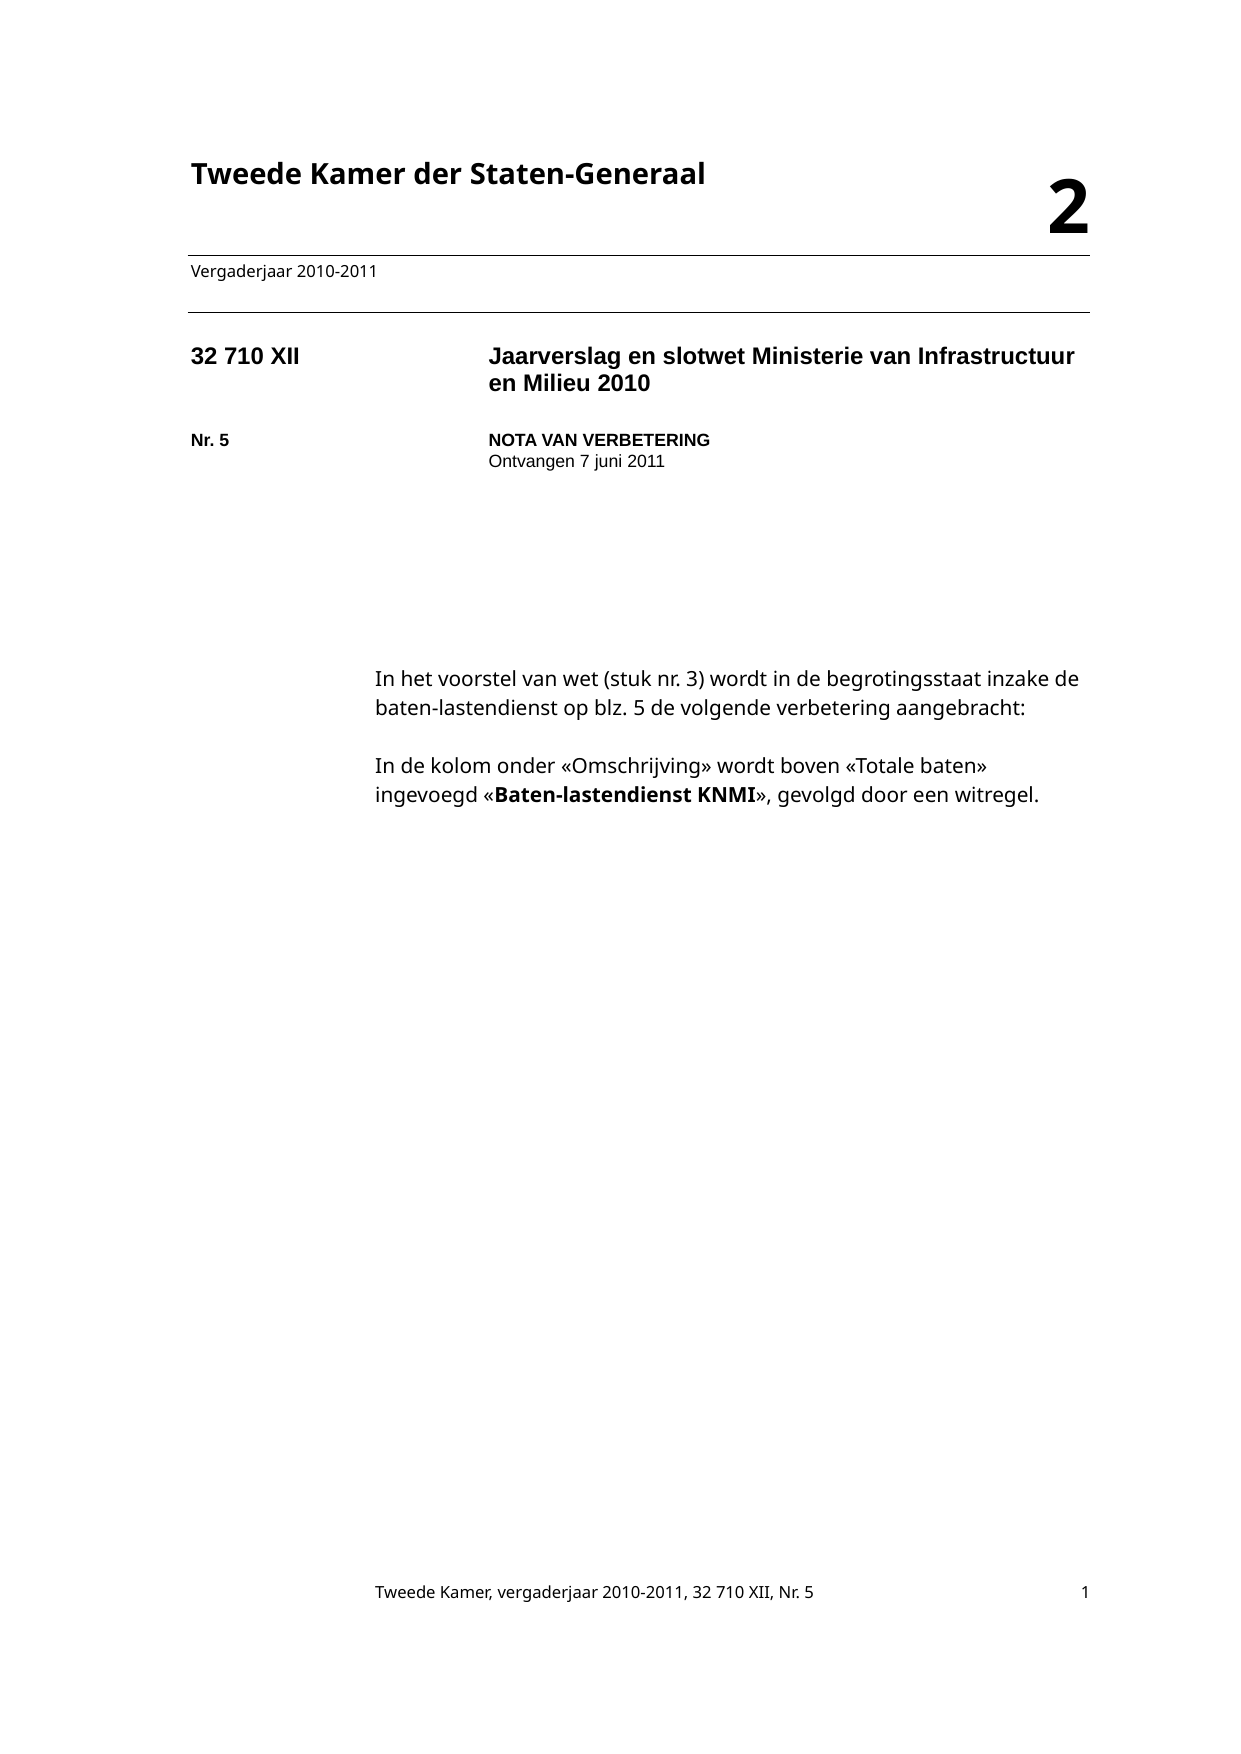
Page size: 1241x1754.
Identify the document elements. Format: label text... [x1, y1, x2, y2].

table_cell 32 710 XII [188, 339, 485, 427]
table_cell Jaarverslag en slotwet Ministerie van Infrastructuur en Milieu 2010 [485, 339, 1090, 427]
table_header Tweede Kamer der Staten-Generaal [188, 150, 909, 255]
table_cell Vergaderjaar 2010-2011 [188, 256, 485, 312]
table_cell [485, 313, 1090, 339]
text In de kolom onder «Omschrijving» wordt boven «Totale baten» ingevoegd «Baten-lastendienst KNMI», gevolgd door een witregel. [375, 751, 1090, 808]
table_cell Nr. 5 [188, 427, 485, 546]
table_cell NOTA VAN VERBETERING Ontvangen 7 juni 2011 [485, 427, 1090, 546]
table_header 2 [910, 150, 1090, 255]
table_cell [188, 313, 485, 339]
text In het voorstel van wet (stuk nr. 3) wordt in de begrotingsstaat inzake de baten-lastendienst op blz. 5 de volgende verbetering aangebracht: [375, 664, 1090, 721]
table_cell [485, 256, 1090, 312]
